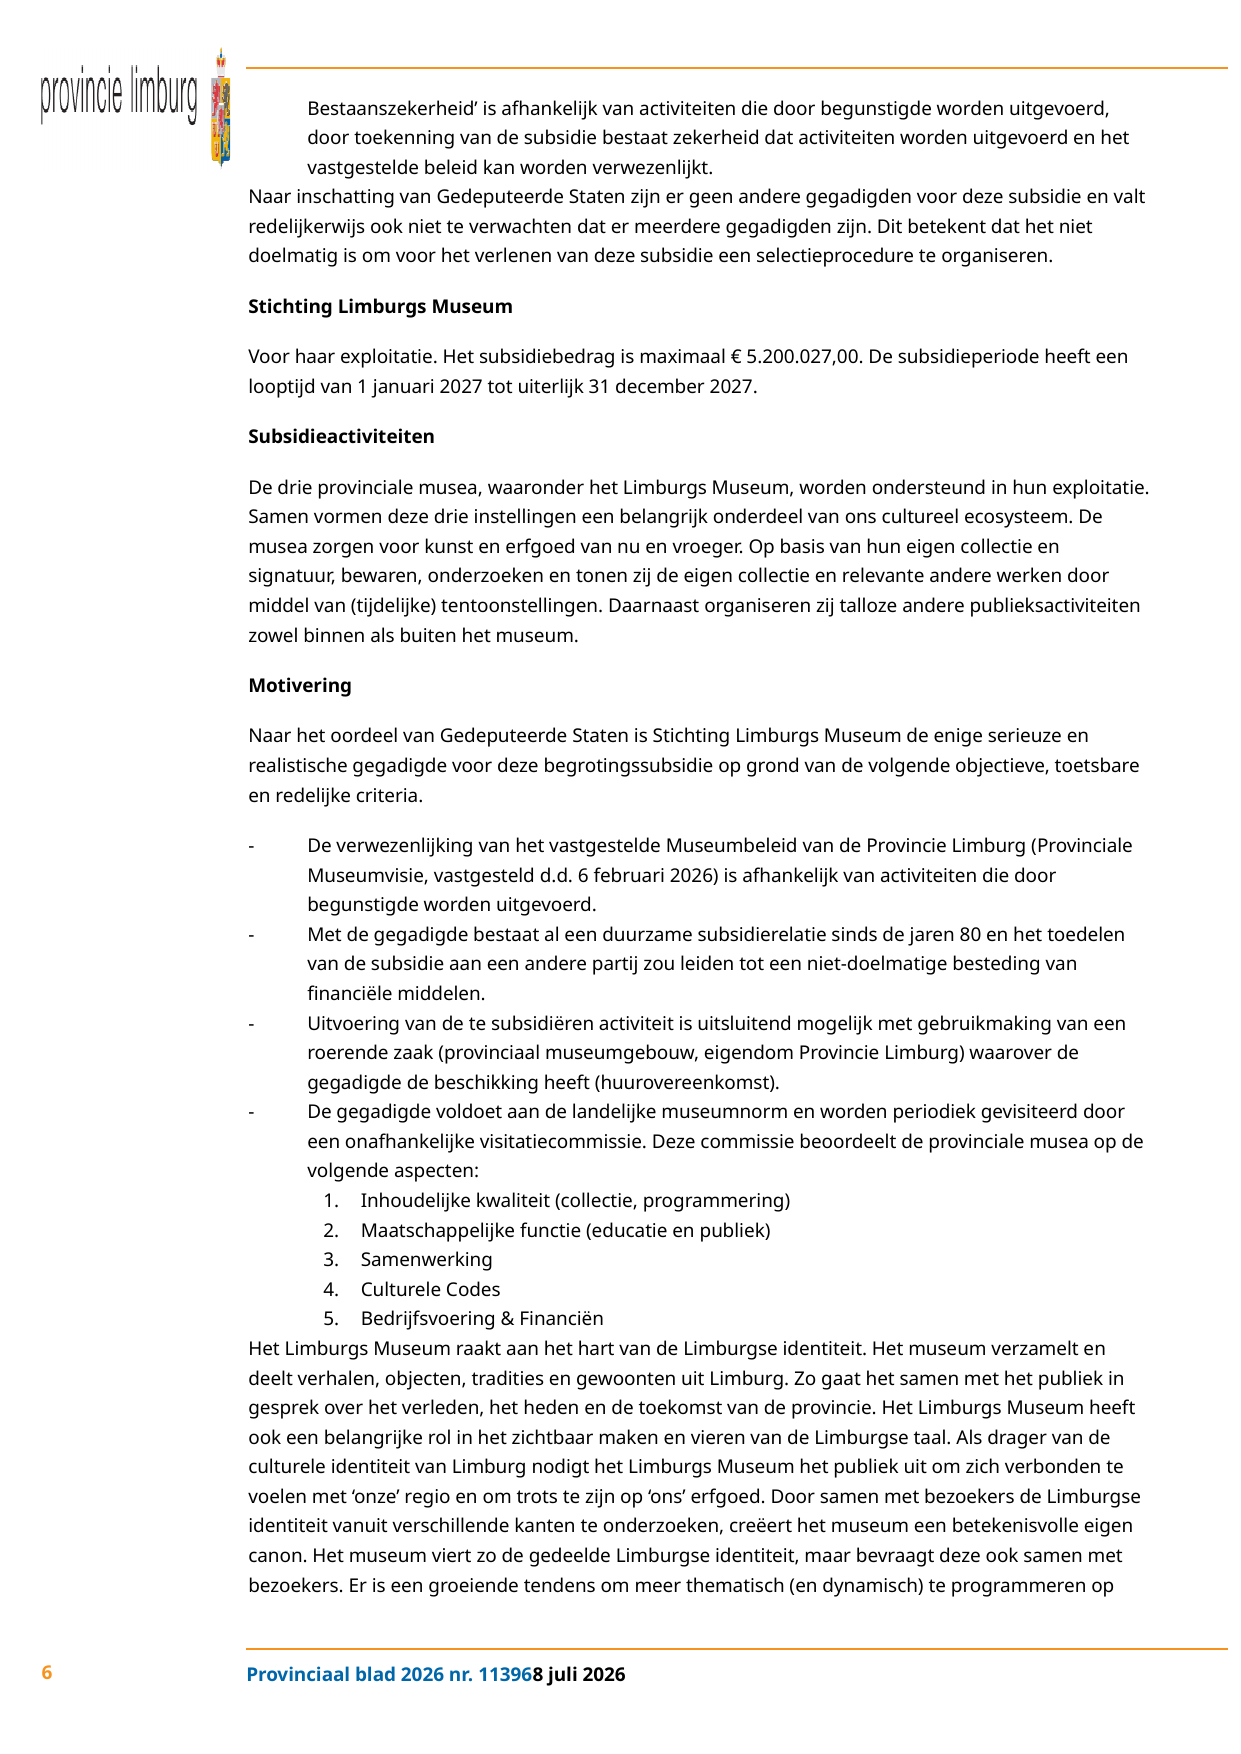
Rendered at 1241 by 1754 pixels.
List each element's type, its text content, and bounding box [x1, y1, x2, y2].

text Naar het oordeel van Gedeputeerde Staten is Stichting Limburgs Museum de enige serieuze en realistische gegadigde voor deze begrotingssubsidie op grond van de volgende objectieve, toetsbare en redelijke criteria. [248, 723, 1152, 808]
list De gegadigde voldoet aan de landelijke museumnorm en worden periodiek gevisiteerd door een onafhankelijke visitatiecommissie. Deze commissie beoordeelt de provinciale musea op de volgende aspecten: [248, 1098, 1152, 1183]
list De verwezenlijking van het vastgestelde Museumbeleid van de Provincie Limburg (Provinciale Museumvisie, vastgesteld d.d. 6 februari 2026) is afhankelijk van activiteiten die door begunstigde worden uitgevoerd. [248, 832, 1152, 917]
text Motivering [248, 672, 1152, 698]
list Bedrijfsvoering & Financiën [323, 1306, 1152, 1331]
list Samenwerking [323, 1246, 1152, 1272]
list Inhoudelijke kwaliteit (collectie, programmering) [323, 1187, 1152, 1213]
list Maatschappelijke functie (educatie en publiek) [323, 1217, 1152, 1243]
picture [41, 47, 231, 172]
text Stichting Limburgs Museum [248, 293, 1152, 319]
list Met de gegadigde bestaat al een duurzame subsidierelatie sinds de jaren 80 en het toedelen van de subsidie aan een andere partij zou leiden tot een niet-doelmatige besteding van financiële middelen. [248, 921, 1152, 1006]
text Voor haar exploitatie. Het subsidiebedrag is maximaal € 5.200.027,00. De subsidieperiode heeft een looptijd van 1 januari 2027 tot uiterlijk 31 december 2027. [248, 343, 1152, 399]
list Culturele Codes [323, 1276, 1152, 1302]
text Naar inschatting van Gedeputeerde Staten zijn er geen andere gegadigden voor deze subsidie en valt redelijkerwijs ook niet te verwachten dat er meerdere gegadigden zijn. Dit betekent dat het niet doelmatig is om voor het verlenen van deze subsidie een selectieprocedure te organiseren. [248, 183, 1152, 268]
text Subsidieactiviteiten [248, 423, 1152, 449]
list Uitvoering van de te subsidiëren activiteit is uitsluitend mogelijk met gebruikmaking van een roerende zaak (provinciaal museumgebouw, eigendom Provincie Limburg) waarover de gegadigde de beschikking heeft (huurovereenkomst). [248, 1010, 1152, 1095]
text Het Limburgs Museum raakt aan het hart van de Limburgse identiteit. Het museum verzamelt en deelt verhalen, objecten, tradities en gewoonten uit Limburg. Zo gaat het samen met het publiek in gesprek over het verleden, het heden en de toekomst van de provincie. Het Limburgs Museum heeft ook een belangrijke rol in het zichtbaar maken en vieren van de Limburgse taal. Als drager van de culturele identiteit van Limburg nodigt het Limburgs Museum het publiek uit om zich verbonden te voelen met ‘onze’ regio en om trots te zijn op ‘ons’ erfgoed. Door samen met bezoekers de Limburgse identiteit vanuit verschillende kanten te onderzoeken, creëert het museum een betekenisvolle eigen canon. Het museum viert zo de gedeelde Limburgse identiteit, maar bevraagt deze ook samen met bezoekers. Er is een groeiende tendens om meer thematisch (en dynamisch) te programmeren op [248, 1335, 1152, 1598]
list Bestaanszekerheid’ is afhankelijk van activiteiten die door begunstigde worden uitgevoerd, door toekenning van de subsidie bestaat zekerheid dat activiteiten worden uitgevoerd en het vastgestelde beleid kan worden verwezenlijkt. [248, 95, 1152, 180]
text De drie provinciale musea, waaronder het Limburgs Museum, worden ondersteund in hun exploitatie. Samen vormen deze drie instellingen een belangrijk onderdeel van ons cultureel ecosysteem. De musea zorgen voor kunst en erfgoed van nu en vroeger. Op basis van hun eigen collectie en signatuur, bewaren, onderzoeken en tonen zij de eigen collectie en relevante andere werken door middel van (tijdelijke) tentoonstellingen. Daarnaast organiseren zij talloze andere publieksactiviteiten zowel binnen als buiten het museum. [248, 474, 1152, 648]
